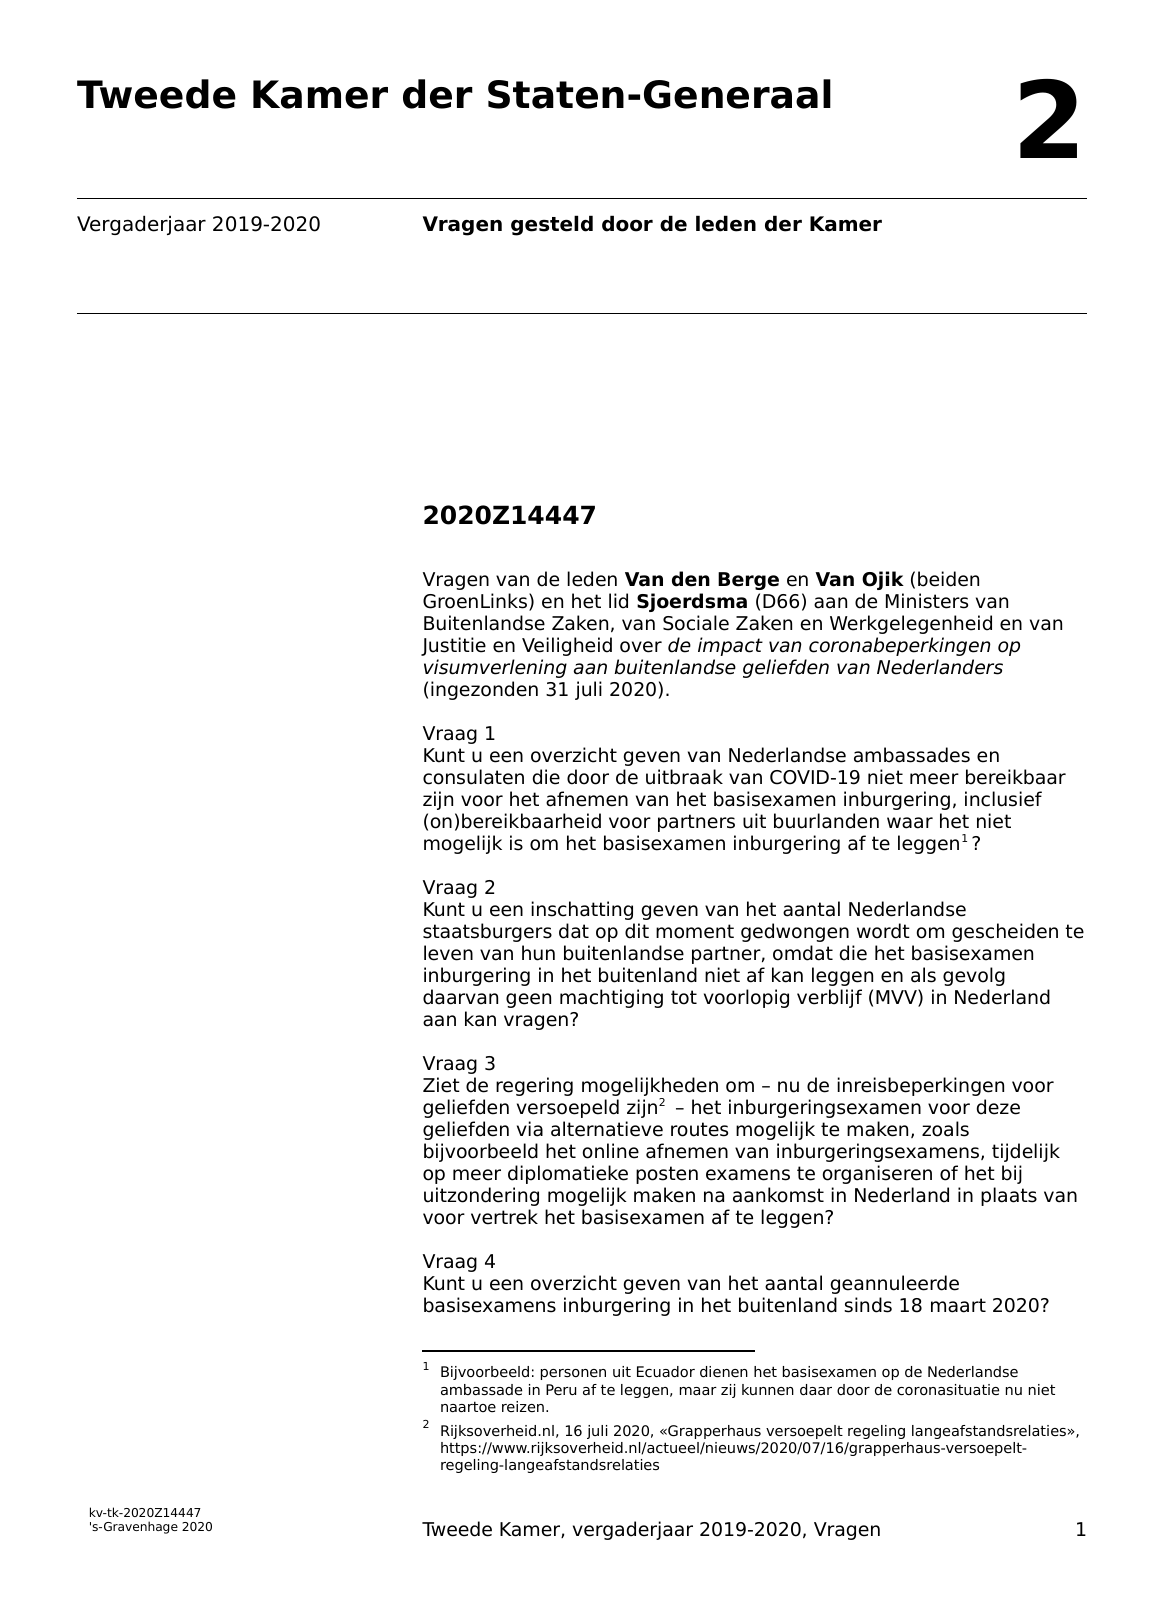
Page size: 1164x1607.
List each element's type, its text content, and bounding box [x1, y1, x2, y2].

text Vraag 4 [422, 1251, 1087, 1273]
text 's-Gravenhage 2020 [88, 1520, 323, 1534]
text Bijvoorbeeld: personen uit Ecuador dienen het basisexamen op de Nederlandse ambassade in Peru af te leggen, maar zij kunnen daar door de coronasituatie nu niet naartoe reizen. [422, 1360, 1087, 1416]
text Rijksoverheid.nl, 16 juli 2020, «Grapperhaus versoepelt regeling langeafstandsrelaties», https://www.rijksoverheid.nl/actueel/nieuws/2020/07/16/grapperhaus-versoepelt-regeling-langeafstandsrelaties [422, 1418, 1087, 1474]
text kv-tk-2020Z14447 [88, 1506, 323, 1520]
table_cell Vergaderjaar 2019-2020 [77, 199, 422, 313]
table_cell Vragen gesteld door de leden der Kamer [422, 199, 1087, 313]
table_header Tweede Kamer der Staten-Generaal [77, 59, 886, 198]
text Vraag 1 [422, 723, 1087, 745]
text 2020Z14447 [422, 501, 1087, 531]
text Kunt u een overzicht geven van het aantal geannuleerde basisexamens inburgering in het buitenland sinds 18 maart 2020? [422, 1273, 1087, 1317]
text Vragen van de leden Van den Berge en Van Ojik (beiden GroenLinks) en het lid Sjoerdsma (D66) aan de Ministers van Buitenlandse Zaken, van Sociale Zaken en Werkgelegenheid en van Justitie en Veiligheid over de impact van coronabeperkingen op visumverlening aan buitenlandse geliefden van Nederlanders (ingezonden 31 juli 2020). [422, 569, 1087, 701]
text Vraag 3 [422, 1053, 1087, 1075]
text Vraag 2 [422, 877, 1087, 899]
table_header 2 [886, 59, 1087, 198]
text Ziet de regering mogelijkheden om – nu de inreisbeperkingen voor geliefden versoepeld zijn – het inburgeringsexamen voor deze geliefden via alternatieve routes mogelijk te maken, zoals bijvoorbeeld het online afnemen van inburgeringsexamens, tijdelijk op meer diplomatieke posten examens te organiseren of het bij uitzondering mogelijk maken na aankomst in Nederland in plaats van voor vertrek het basisexamen af te leggen? [422, 1075, 1087, 1229]
text Kunt u een overzicht geven van Nederlandse ambassades en consulaten die door de uitbraak van COVID-19 niet meer bereikbaar zijn voor het afnemen van het basisexamen inburgering, inclusief (on)bereikbaarheid voor partners uit buurlanden waar het niet mogelijk is om het basisexamen inburgering af te leggen? [422, 745, 1087, 855]
text Kunt u een inschatting geven van het aantal Nederlandse staatsburgers dat op dit moment gedwongen wordt om gescheiden te leven van hun buitenlandse partner, omdat die het basisexamen inburgering in het buitenland niet af kan leggen en als gevolg daarvan geen machtiging tot voorlopig verblijf (MVV) in Nederland aan kan vragen? [422, 899, 1087, 1031]
